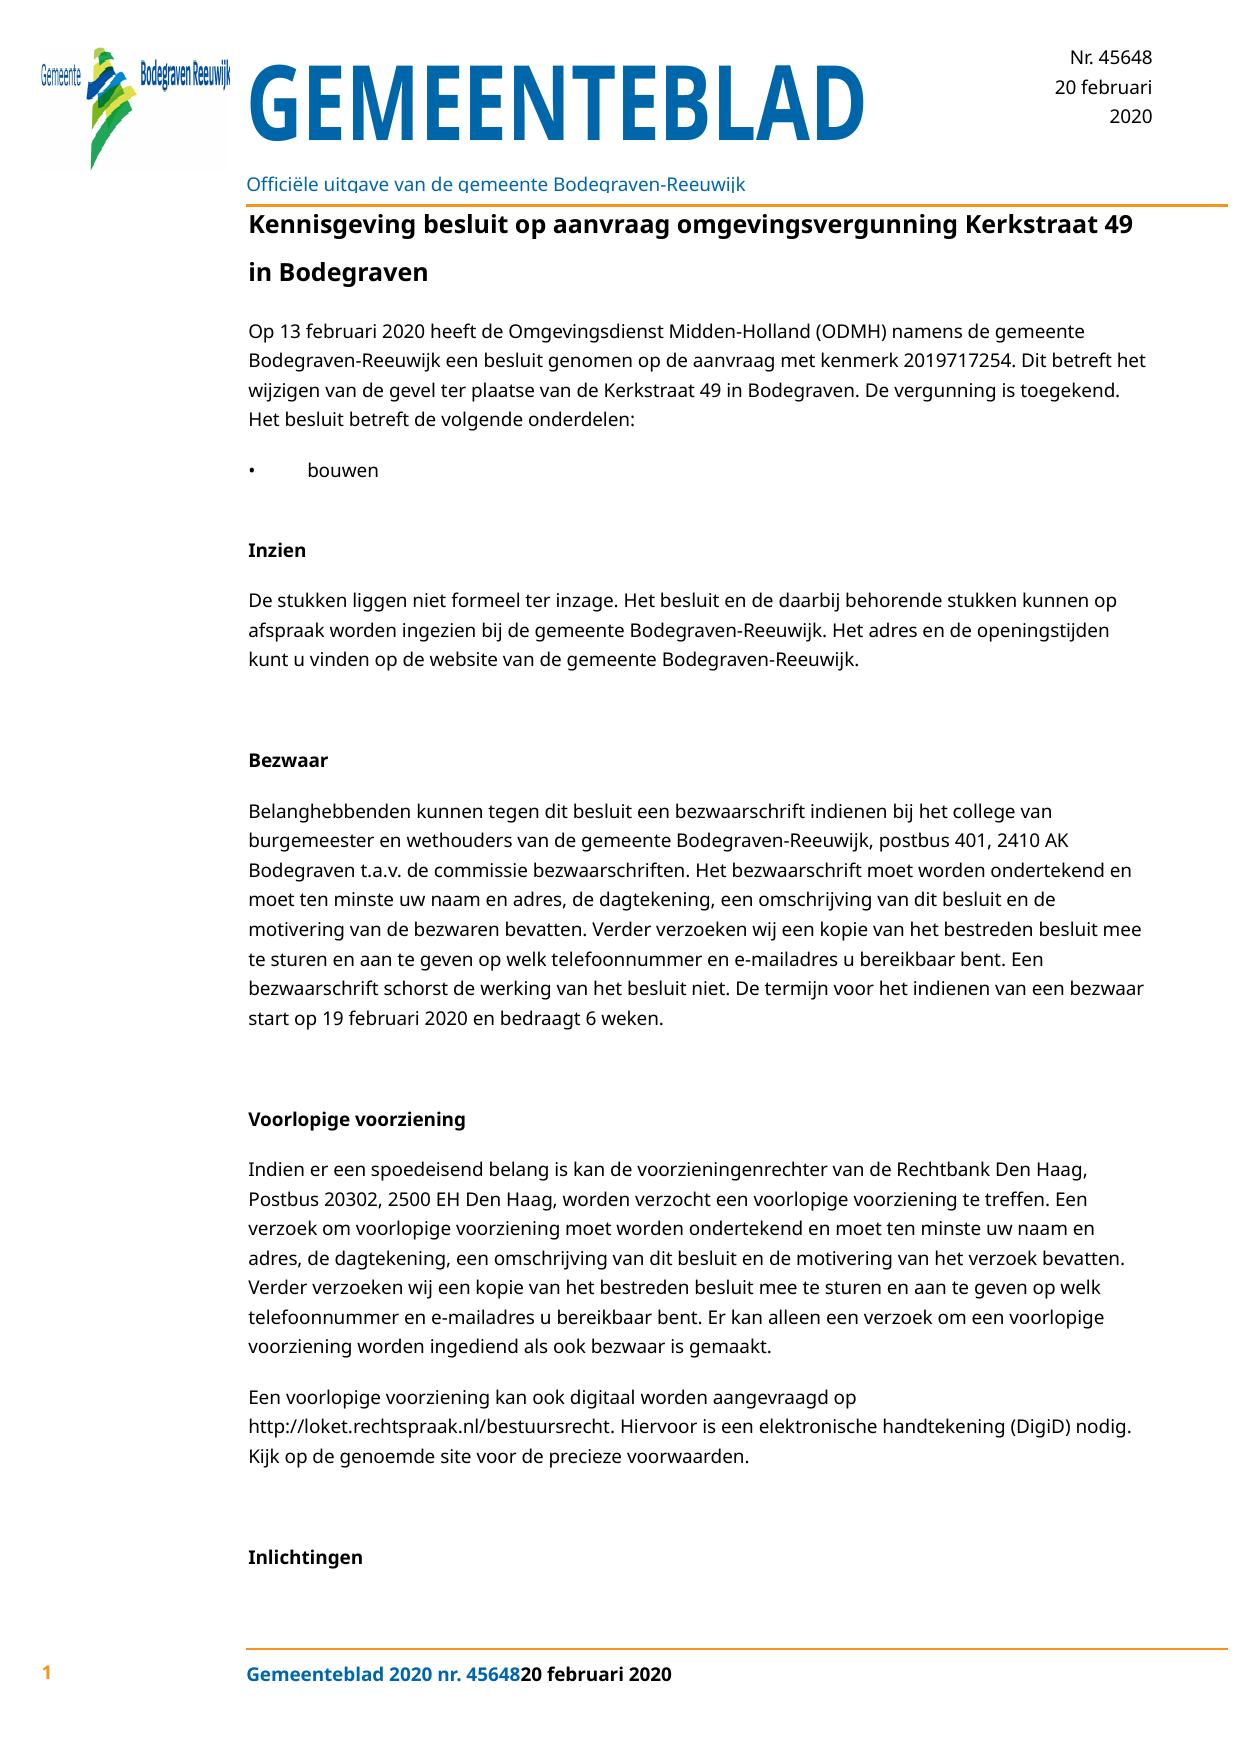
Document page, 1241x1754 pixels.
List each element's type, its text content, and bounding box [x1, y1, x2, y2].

text Inlichtingen [248, 1544, 1152, 1570]
text Belanghebbenden kunnen tegen dit besluit een bezwaarschrift indienen bij het college van burgemeester en wethouders van de gemeente Bodegraven-Reeuwijk, postbus 401, 2410 AK Bodegraven t.a.v. de commissie bezwaarschriften. Het bezwaarschrift moet worden ondertekend en moet ten minste uw naam en adres, de dagtekening, een omschrijving van dit besluit en de motivering van de bezwaren bevatten. Verder verzoeken wij een kopie van het bestreden besluit mee te sturen en aan te geven op welk telefoonnummer en e-mailadres u bereikbaar bent. Een bezwaarschrift schorst de werking van het besluit niet. De termijn voor het indienen van een bezwaar start op 19 februari 2020 en bedraagt 6 weken. [248, 798, 1152, 1031]
text Bezwaar [248, 747, 1152, 773]
text Voorlopige voorziening [248, 1106, 1152, 1132]
text Kennisgeving besluit op aanvraag omgevingsvergunning Kerkstraat 49 in Bodegraven [248, 207, 1152, 288]
text Indien er een spoedeisend belang is kan de voorzieningenrechter van de Rechtbank Den Haag, Postbus 20302, 2500 EH Den Haag, worden verzocht een voorlopige voorziening te treffen. Een verzoek om voorlopige voorziening moet worden ondertekend en moet ten minste uw naam en adres, de dagtekening, een omschrijving van dit besluit en de motivering van het verzoek bevatten. Verder verzoeken wij een kopie van het bestreden besluit mee te sturen en aan te geven op welk telefoonnummer en e-mailadres u bereikbaar bent. Er kan alleen een verzoek om een voorlopige voorziening worden ingediend als ook bezwaar is gemaakt. [248, 1156, 1152, 1359]
picture [41, 47, 231, 172]
text Op 13 februari 2020 heeft de Omgevingsdienst Midden-Holland (ODMH) namens de gemeente Bodegraven-Reeuwijk een besluit genomen op de aanvraag met kenmerk 2019717254. Dit betreft het wijzigen van de gevel ter plaatse van de Kerkstraat 49 in Bodegraven. De vergunning is toegekend. Het besluit betreft de volgende onderdelen: [248, 318, 1152, 432]
list bouwen [248, 457, 1152, 483]
text Inzien [248, 537, 1152, 563]
text Een voorlopige voorziening kan ook digitaal worden aangevraagd op http://loket.rechtspraak.nl/bestuursrecht. Hiervoor is een elektronische handtekening (DigiD) nodig. Kijk op de genoemde site voor de precieze voorwaarden. [248, 1384, 1152, 1469]
text De stukken liggen niet formeel ter inzage. Het besluit en de daarbij behorende stukken kunnen op afspraak worden ingezien bij de gemeente Bodegraven-Reeuwijk. Het adres en de openingstijden kunt u vinden op de website van de gemeente Bodegraven-Reeuwijk. [248, 587, 1152, 672]
